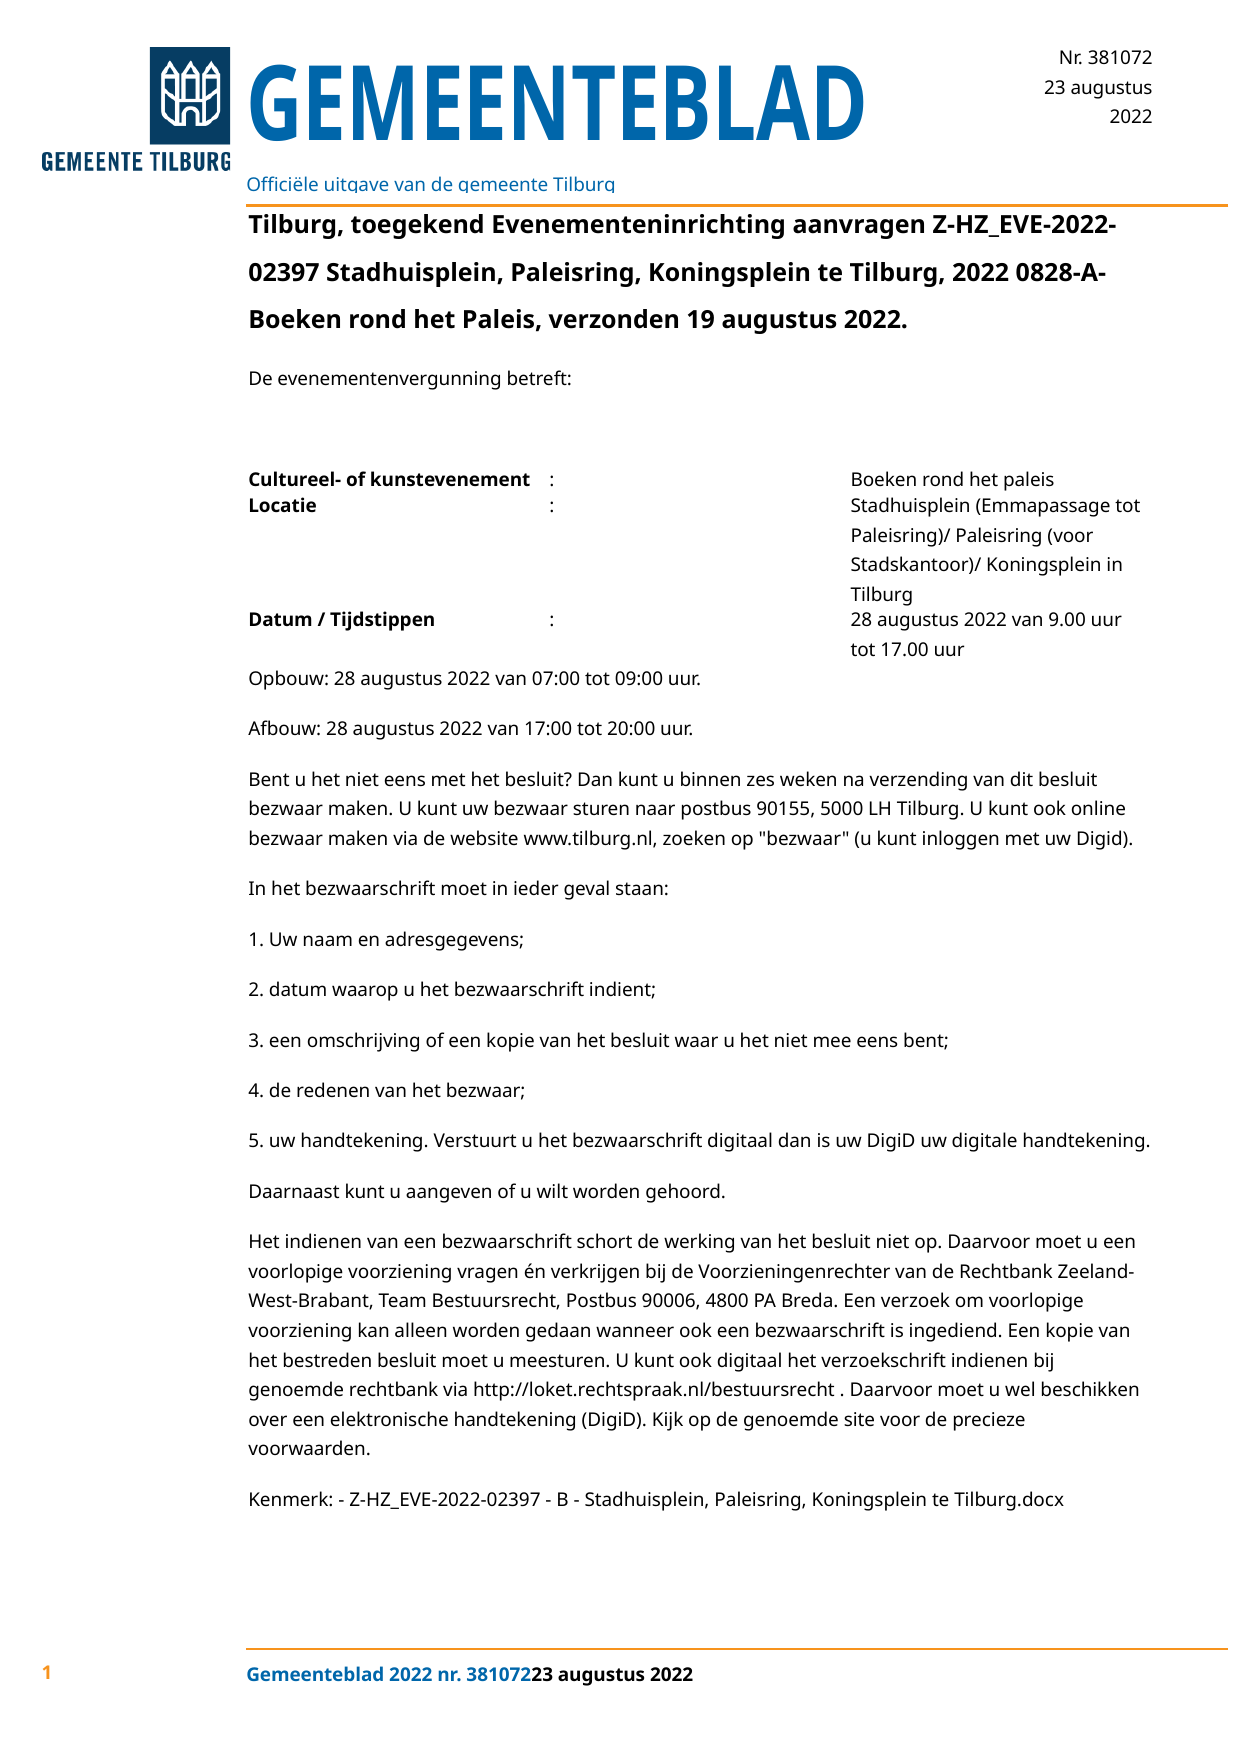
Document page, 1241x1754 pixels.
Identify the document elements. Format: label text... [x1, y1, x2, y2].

table_cell Datum / Tijdstippen [248, 607, 549, 662]
text 1. Uw naam en adresgegevens; [248, 926, 1152, 952]
text Tilburg, toegekend Evenementeninrichting aanvragen Z-HZ_EVE-2022-02397 Stadhuisplein, Paleisring, Koningsplein te Tilburg, 2022 0828-A-Boeken rond het Paleis, verzonden 19 augustus 2022. [248, 207, 1152, 336]
text 4. de redenen van het bezwaar; [248, 1077, 1152, 1103]
text 3. een omschrijving of een kopie van het besluit waar u het niet mee eens bent; [248, 1027, 1152, 1053]
table_header Boeken rond het paleis [850, 466, 1152, 492]
picture [41, 47, 231, 172]
text De evenementenvergunning betreft: [248, 366, 1152, 391]
text 2. datum waarop u het bezwaarschrift indient; [248, 976, 1152, 1002]
table_header Cultureel- of kunstevenement [248, 466, 549, 492]
text 5. uw handtekening. Verstuurt u het bezwaarschrift digitaal dan is uw DigiD uw digitale handtekening. [248, 1128, 1152, 1153]
text Daarnaast kunt u aangeven of u wilt worden gehoord. [248, 1178, 1152, 1204]
text In het bezwaarschrift moet in ieder geval staan: [248, 876, 1152, 901]
table_cell : [549, 607, 850, 662]
text Opbouw: 28 augustus 2022 van 07:00 tot 09:00 uur. [248, 665, 1152, 691]
table_header : [549, 466, 850, 492]
table_cell Locatie [248, 492, 549, 607]
text Het indienen van een bezwaarschrift schort de werking van het besluit niet op. Daarvoor moet u een voorlopige voorziening vragen én verkrijgen bij de Voorzieningenrechter van de Rechtbank Zeeland-West-Brabant, Team Bestuursrecht, Postbus 90006, 4800 PA Breda. Een verzoek om voorlopige voorziening kan alleen worden gedaan wanneer ook een bezwaarschrift is ingediend. Een kopie van het bestreden besluit moet u meesturen. U kunt ook digitaal het verzoekschrift indienen bij genoemde rechtbank via http://loket.rechtspraak.nl/bestuursrecht . Daarvoor moet u wel beschikken over een elektronische handtekening (DigiD). Kijk op de genoemde site voor de precieze voorwaarden. [248, 1228, 1152, 1461]
text Kenmerk: - Z-HZ_EVE-2022-02397 - B - Stadhuisplein, Paleisring, Koningsplein te Tilburg.docx [248, 1486, 1152, 1512]
text Afbouw: 28 augustus 2022 van 17:00 tot 20:00 uur. [248, 716, 1152, 741]
table_cell : [549, 492, 850, 607]
table_cell 28 augustus 2022 van 9.00 uur tot 17.00 uur [850, 607, 1152, 662]
text Bent u het niet eens met het besluit? Dan kunt u binnen zes weken na verzending van dit besluit bezwaar maken. U kunt uw bezwaar sturen naar postbus 90155, 5000 LH Tilburg. U kunt ook online bezwaar maken via de website www.tilburg.nl, zoeken op "bezwaar" (u kunt inloggen met uw Digid). [248, 766, 1152, 851]
table_cell Stadhuisplein (Emmapassage tot Paleisring)/ Paleisring (voor Stadskantoor)/ Koningsplein in Tilburg [850, 492, 1152, 607]
